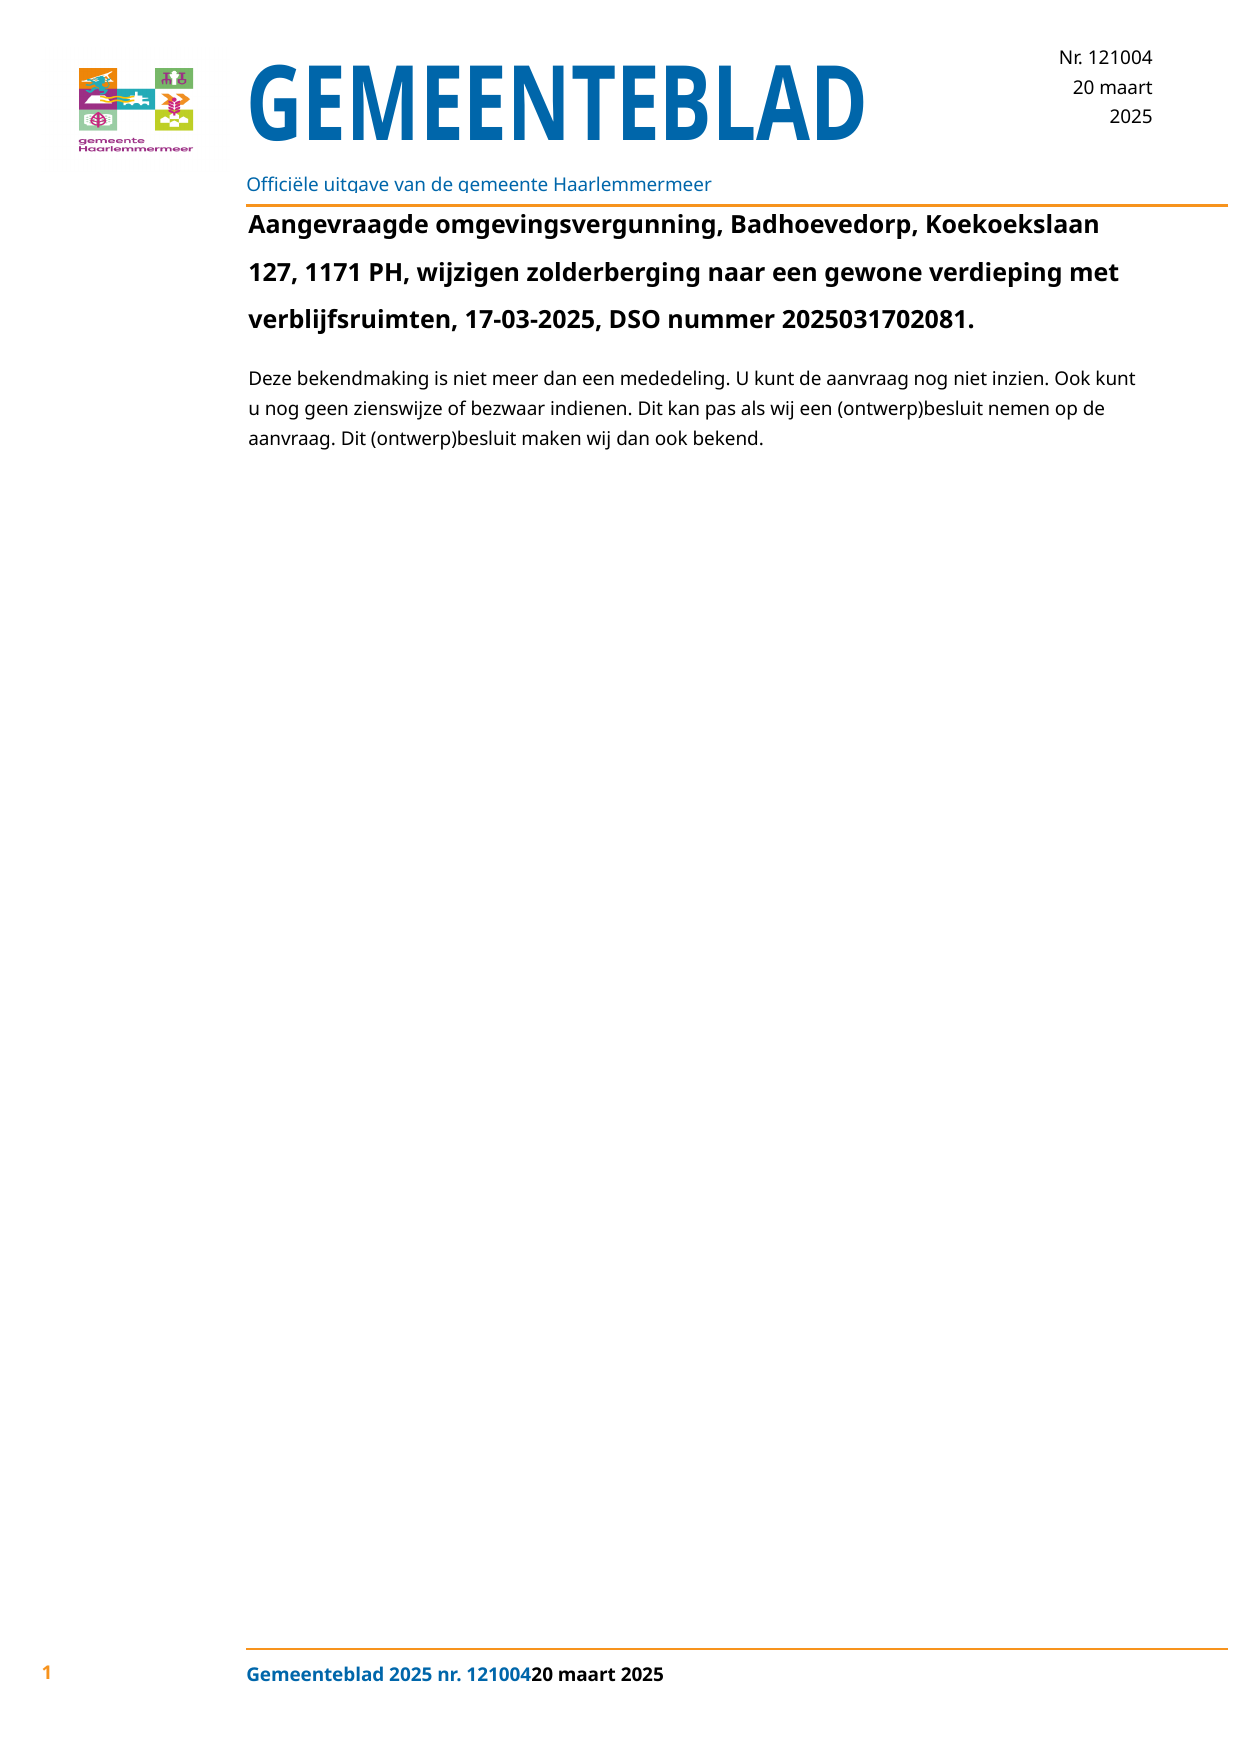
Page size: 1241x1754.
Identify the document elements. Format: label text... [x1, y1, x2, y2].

text Aangevraagde omgevingsvergunning, Badhoevedorp, Koekoekslaan 127, 1171 PH, wijzigen zolderberging naar een gewone verdieping met verblijfsruimten, 17-03-2025, DSO nummer 2025031702081. [248, 207, 1152, 336]
picture [41, 47, 231, 172]
text Deze bekendmaking is niet meer dan een mededeling. U kunt de aanvraag nog niet inzien. Ook kunt u nog geen zienswijze of bezwaar indienen. Dit kan pas als wij een (ontwerp)besluit nemen op de aanvraag. Dit (ontwerp)besluit maken wij dan ook bekend. [248, 366, 1152, 450]
